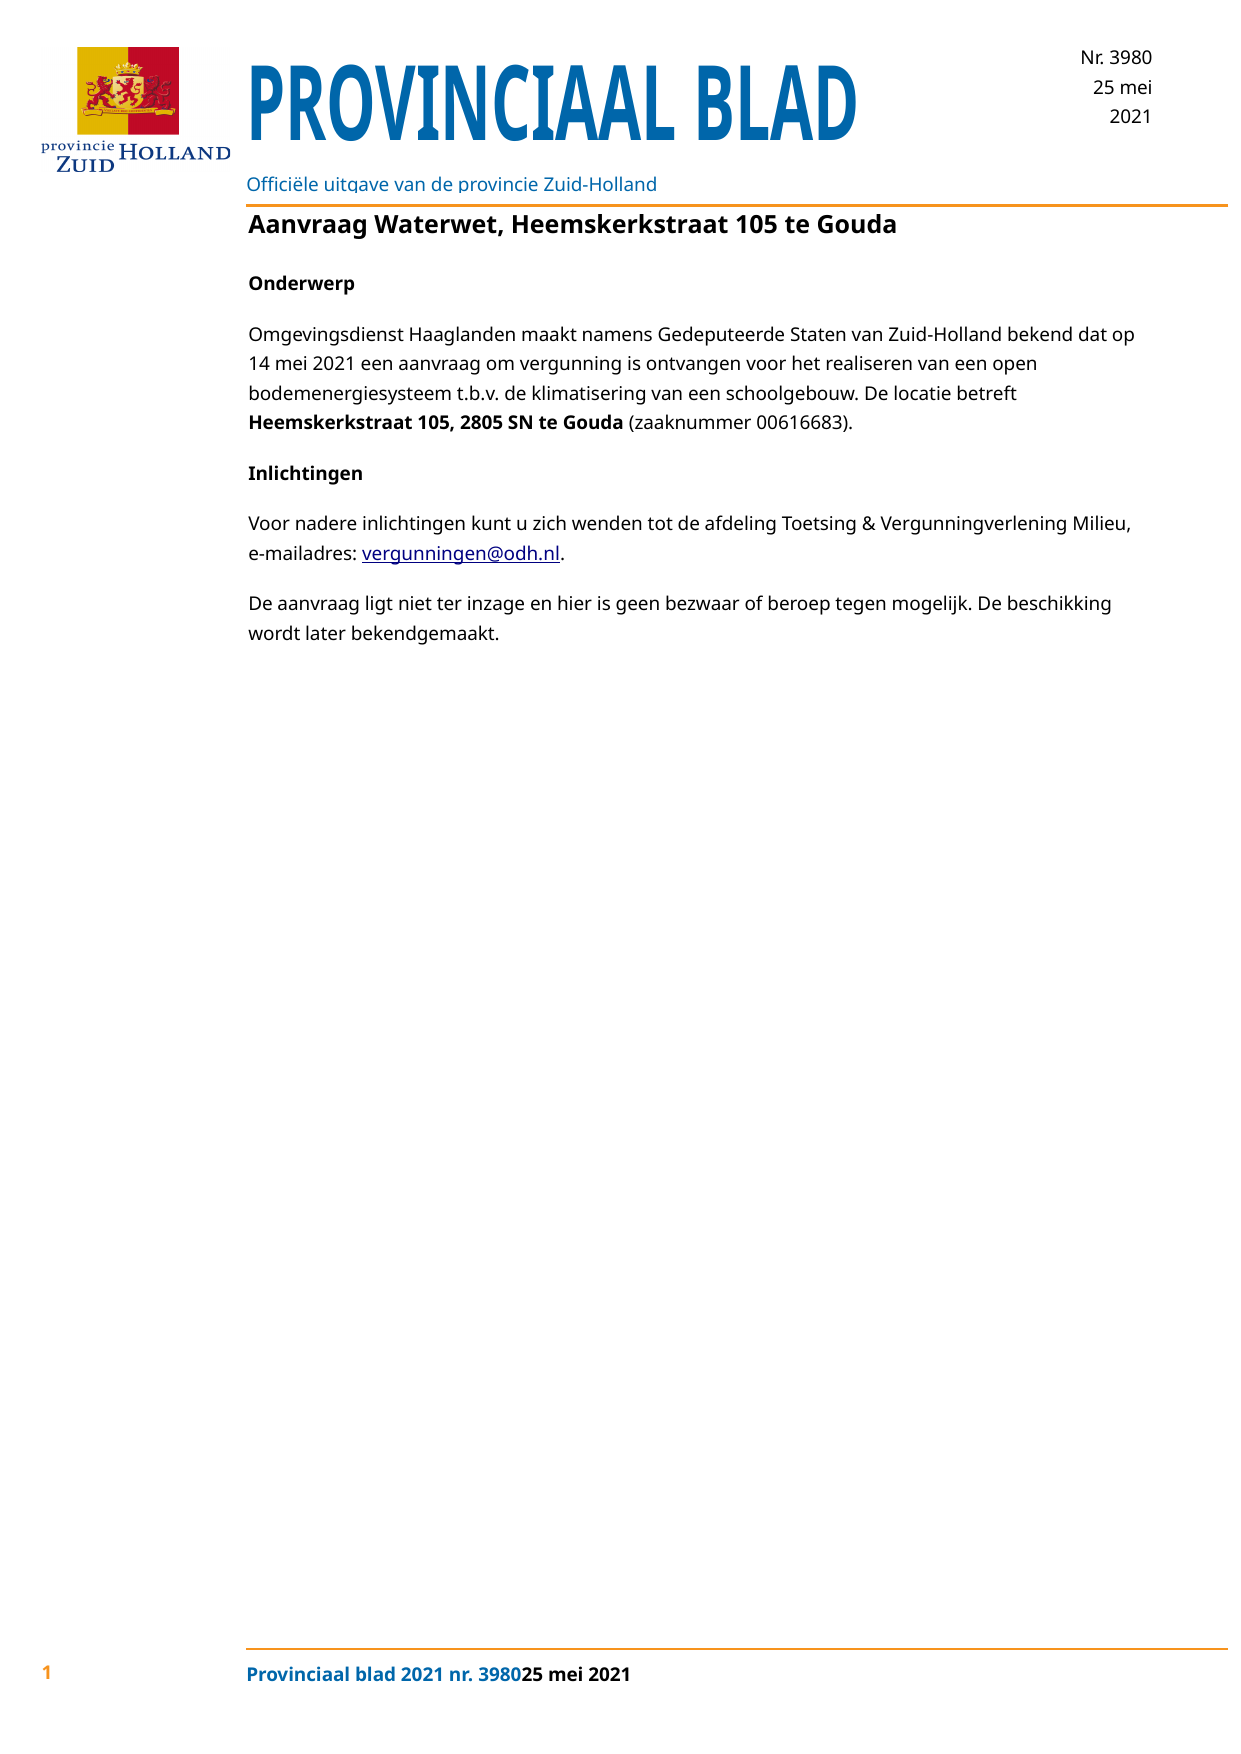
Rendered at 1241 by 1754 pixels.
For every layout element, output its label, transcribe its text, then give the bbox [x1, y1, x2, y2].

text De aanvraag ligt niet ter inzage en hier is geen bezwaar of beroep tegen mogelijk. De beschikking wordt later bekendgemaakt. [248, 590, 1152, 646]
text Omgevingsdienst Haaglanden maakt namens Gedeputeerde Staten van Zuid-Holland bekend dat op 14 mei 2021 een aanvraag om vergunning is ontvangen voor het realiseren van een open bodemenergiesysteem t.b.v. de klimatisering van een schoolgebouw. De locatie betreft Heemskerkstraat 105, 2805 SN te Gouda (zaaknummer 00616683). [248, 321, 1152, 435]
text Inlichtingen [248, 460, 1152, 486]
text Onderwerp [248, 270, 1152, 296]
text Aanvraag Waterwet, Heemskerkstraat 105 te Gouda [248, 207, 1152, 241]
picture [41, 47, 231, 172]
text Voor nadere inlichtingen kunt u zich wenden tot de afdeling Toetsing & Vergunningverlening Milieu, e-mailadres: vergunningen@odh.nl. [248, 510, 1152, 566]
